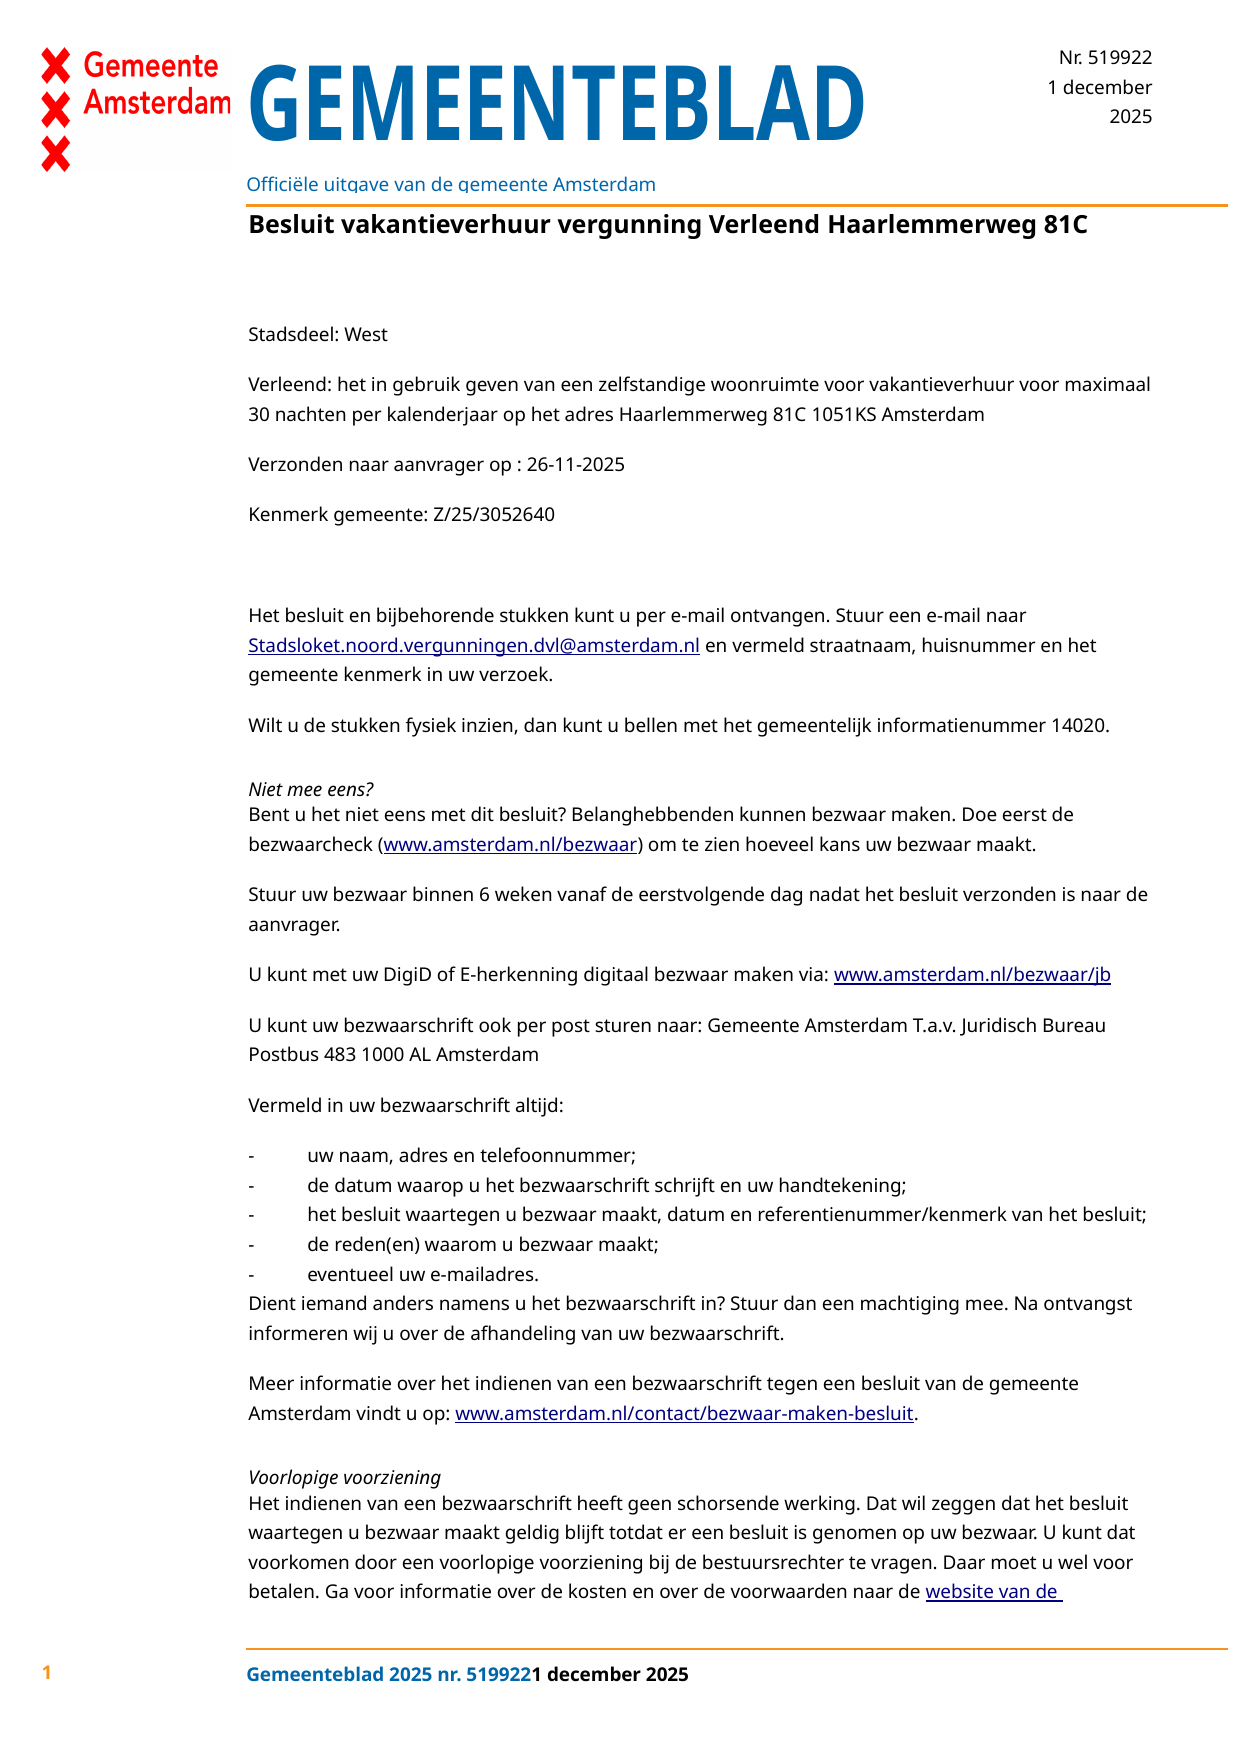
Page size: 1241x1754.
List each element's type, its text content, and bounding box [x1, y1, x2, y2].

text Stuur uw bezwaar binnen 6 weken vanaf de eerstvolgende dag nadat het besluit verzonden is naar de aanvrager. [248, 882, 1152, 937]
text Dient iemand anders namens u het bezwaarschrift in? Stuur dan een machtiging mee. Na ontvangst informeren wij u over de afhandeling van uw bezwaarschrift. [248, 1290, 1152, 1346]
text Bent u het niet eens met dit besluit? Belanghebbenden kunnen bezwaar maken. Doe eerst de bezwaarcheck (www.amsterdam.nl/bezwaar) om te zien hoeveel kans uw bezwaar maakt. [248, 802, 1152, 857]
text U kunt met uw DigiD of E-herkenning digitaal bezwaar maken via: www.amsterdam.nl/bezwaar/jb [248, 962, 1152, 987]
text Wilt u de stukken fysiek inzien, dan kunt u bellen met het gemeentelijk informatienummer 14020. [248, 712, 1152, 738]
text U kunt uw bezwaarschrift ook per post sturen naar: Gemeente Amsterdam T.a.v. Juridisch Bureau Postbus 483 1000 AL Amsterdam [248, 1012, 1152, 1067]
text Verleend: het in gebruik geven van een zelfstandige woonruimte voor vakantieverhuur voor maximaal 30 nachten per kalenderjaar op het adres Haarlemmerweg 81C 1051KS Amsterdam [248, 371, 1152, 426]
text Het indienen van een bezwaarschrift heeft geen schorsende werking. Dat wil zeggen dat het besluit waartegen u bezwaar maakt geldig blijft totdat er een besluit is genomen op uw bezwaar. U kunt dat voorkomen door een voorlopige voorziening bij de bestuursrechter te vragen. Daar moet u wel voor betalen. Ga voor informatie over de kosten en over de voorwaarden naar de website van de [248, 1490, 1152, 1604]
text Meer informatie over het indienen van een bezwaarschrift tegen een besluit van de gemeente Amsterdam vindt u op: www.amsterdam.nl/contact/bezwaar-maken-besluit. [248, 1370, 1152, 1426]
text Vermeld in uw bezwaarschrift altijd: [248, 1092, 1152, 1118]
list het besluit waartegen u bezwaar maakt, datum en referentienummer/kenmerk van het besluit; [248, 1202, 1152, 1227]
picture [41, 47, 231, 172]
text Verzonden naar aanvrager op : 26-11-2025 [248, 451, 1152, 477]
list de datum waarop u het bezwaarschrift schrijft en uw handtekening; [248, 1172, 1152, 1198]
text Niet mee eens? [248, 776, 1152, 802]
text Kenmerk gemeente: Z/25/3052640 [248, 502, 1152, 527]
text Het besluit en bijbehorende stukken kunt u per e-mail ontvangen. Stuur een e-mail naar Stadsloket.noord.vergunningen.dvl@amsterdam.nl en vermeld straatnaam, huisnummer en het gemeente kenmerk in uw verzoek. [248, 602, 1152, 687]
list eventueel uw e-mailadres. [248, 1261, 1152, 1287]
text Voorlopige voorziening [248, 1464, 1152, 1490]
text Besluit vakantieverhuur vergunning Verleend Haarlemmerweg 81C [248, 207, 1152, 241]
list de reden(en) waarom u bezwaar maakt; [248, 1231, 1152, 1257]
list uw naam, adres en telefoonnummer; [248, 1142, 1152, 1168]
text Stadsdeel: West [248, 321, 1152, 346]
